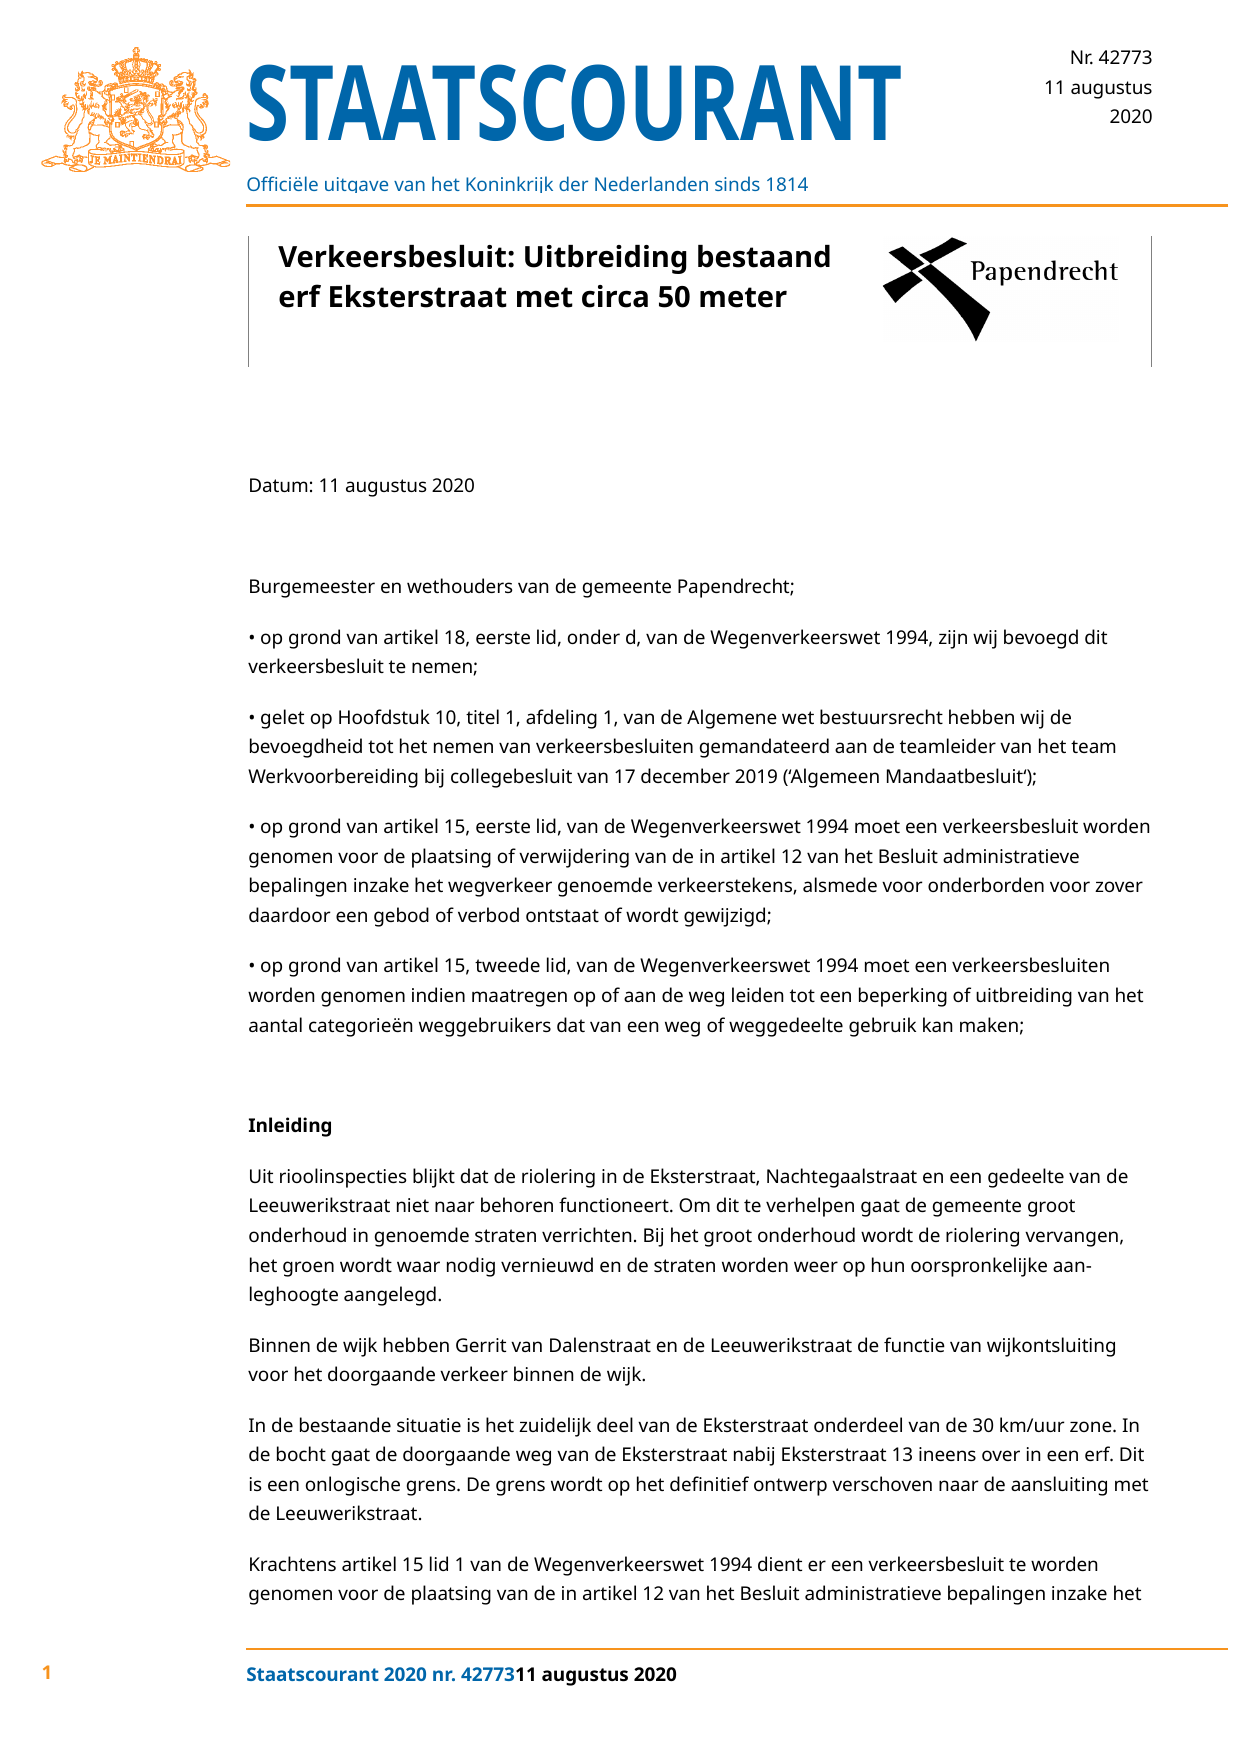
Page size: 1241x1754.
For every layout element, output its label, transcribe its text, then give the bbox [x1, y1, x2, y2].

text • op grond van artikel 18, eerste lid, onder d, van de Wegenverkeerswet 1994, zijn wij bevoegd dit verkeersbesluit te nemen; [248, 624, 1152, 679]
text Krachtens artikel 15 lid 1 van de Wegenverkeerswet 1994 dient er een verkeersbesluit te worden genomen voor de plaatsing van de in artikel 12 van het Besluit administratieve bepalingen inzake het [248, 1551, 1152, 1606]
text • op grond van artikel 15, eerste lid, van de Wegenverkeerswet 1994 moet een verkeersbesluit worden genomen voor de plaatsing of verwijdering van de in artikel 12 van het Besluit administratieve bepalingen inzake het wegverkeer genoemde verkeerstekens, alsmede voor onderborden voor zover daardoor een gebod of verbod ontstaat of wordt gewijzigd; [248, 813, 1152, 928]
text Binnen de wijk hebben Gerrit van Dalenstraat en de Leeuwerikstraat de functie van wijkontsluiting voor het doorgaande verkeer binnen de wijk. [248, 1332, 1152, 1387]
picture [882, 236, 1119, 342]
text Uit rioolinspecties blijkt dat de riolering in de Eksterstraat, Nachtegaalstraat en een gedeelte van de Leeuwerikstraat niet naar behoren functioneert. Om dit te verhelpen gaat de gemeente groot onderhoud in genoemde straten verrichten. Bij het groot onderhoud wordt de riolering vervangen, het groen wordt waar nodig vernieuwd en de straten worden weer op hun oorspronkelijke aan-leghoogte aangelegd. [248, 1163, 1152, 1307]
text Datum: 11 augustus 2020 [248, 473, 1152, 498]
text • gelet op Hoofdstuk 10, titel 1, afdeling 1, van de Algemene wet bestuursrecht hebben wij de bevoegdheid tot het nemen van verkeersbesluiten gemandateerd aan de teamleider van het team Werkvoorbereiding bij collegebesluit van 17 december 2019 (‘Algemeen Mandaatbesluit‘); [248, 704, 1152, 789]
text • op grond van artikel 15, tweede lid, van de Wegenverkeerswet 1994 moet een verkeersbesluiten worden genomen indien maatregen op of aan de weg leiden tot een beperking of uitbreiding van het aantal categorieën weggebruikers dat van een weg of weggedeelte gebruik kan maken; [248, 953, 1152, 1038]
text Burgemeester en wethouders van de gemeente Papendrecht; [248, 573, 1152, 599]
text In de bestaande situatie is het zuidelijk deel van de Eksterstraat onderdeel van de 30 km/uur zone. In de bocht gaat de doorgaande weg van de Eksterstraat nabij Eksterstraat 13 ineens over in een erf. Dit is een onlogische grens. De grens wordt op het definitief ontwerp verschoven naar de aansluiting met de Leeuwerikstraat. [248, 1412, 1152, 1526]
picture [41, 47, 231, 172]
text Inleiding [248, 1113, 1152, 1138]
table_header [850, 236, 1151, 367]
table_header Verkeersbesluit: Uitbreiding bestaand erf Eksterstraat met circa 50 meter [249, 236, 850, 367]
